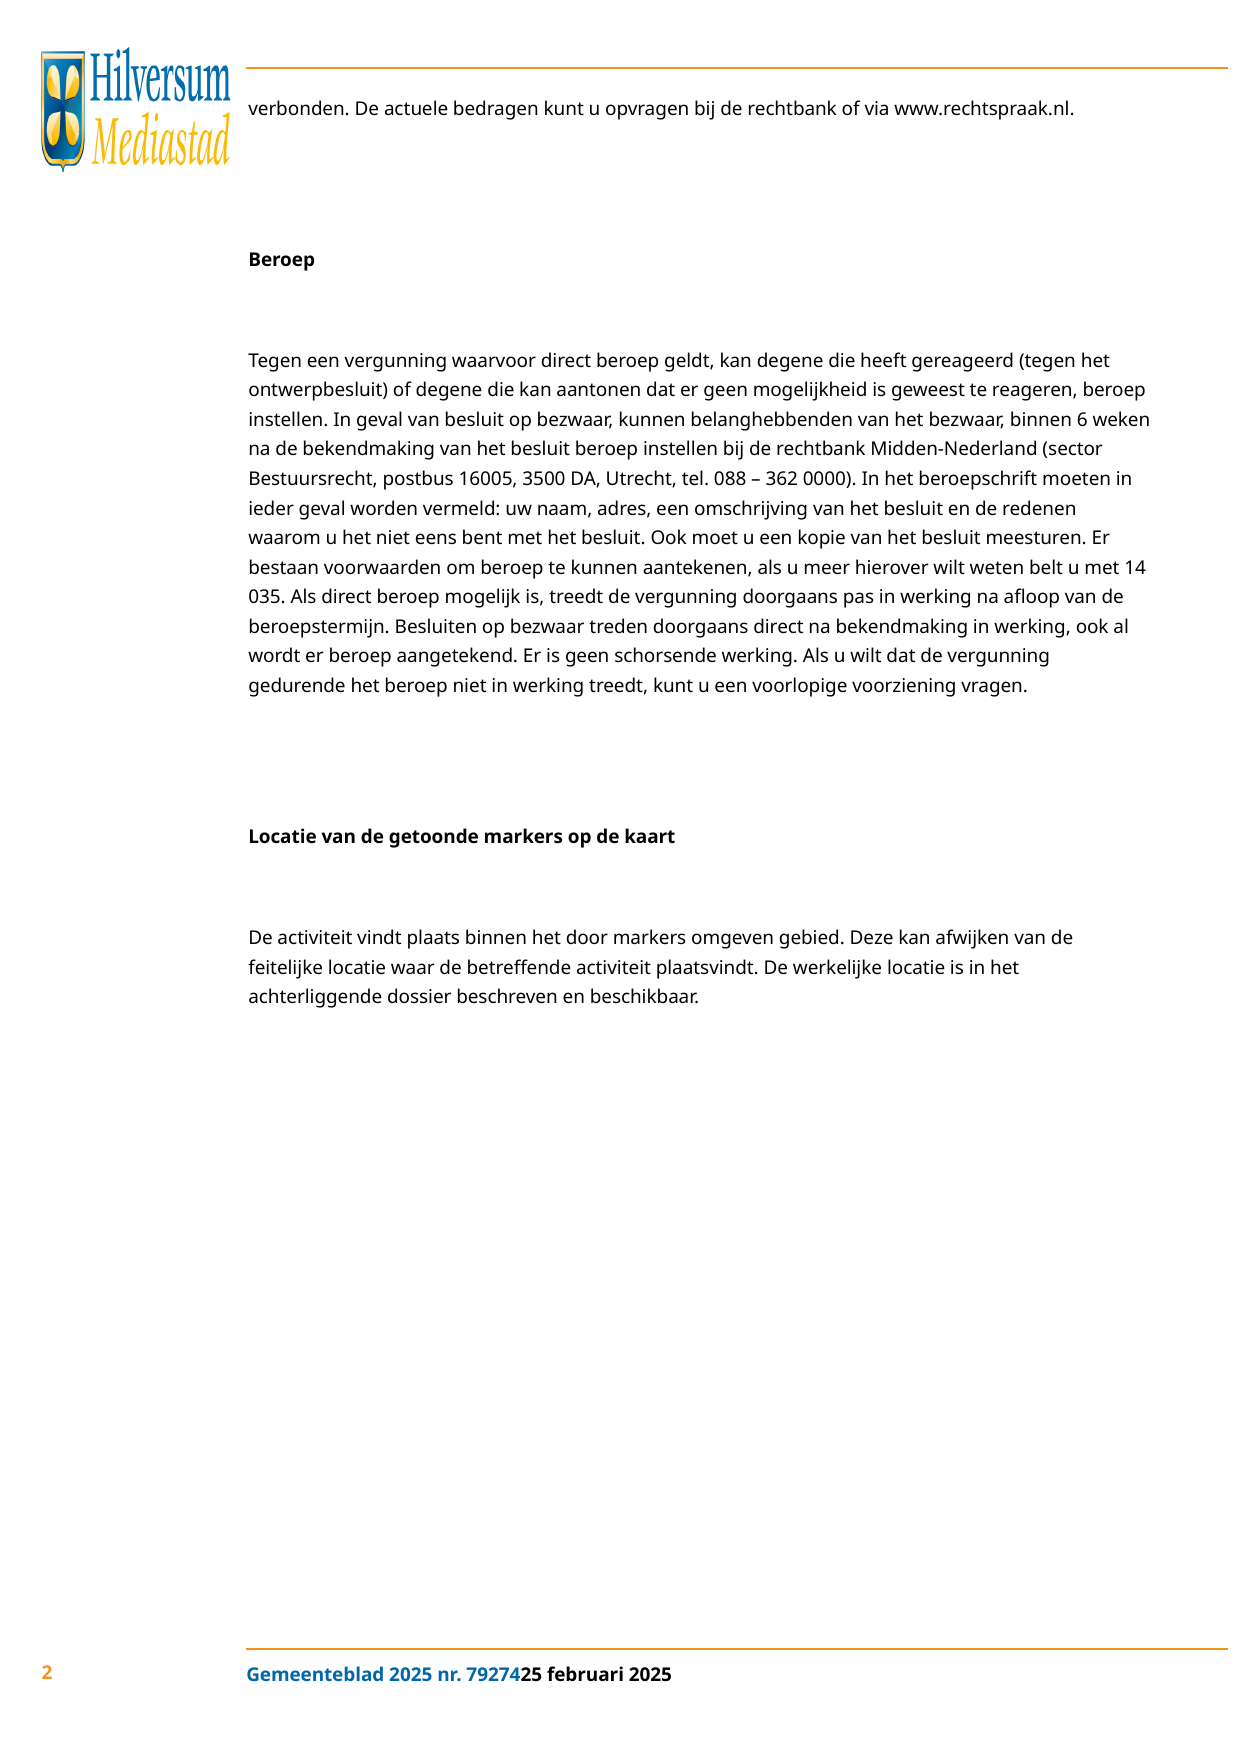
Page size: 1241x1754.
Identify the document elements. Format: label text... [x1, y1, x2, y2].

text De activiteit vindt plaats binnen het door markers omgeven gebied. Deze kan afwijken van de feitelijke locatie waar de betreffende activiteit plaatsvindt. De werkelijke locatie is in het achterliggende dossier beschreven en beschikbaar. [248, 924, 1152, 1009]
text Tegen een vergunning waarvoor direct beroep geldt, kan degene die heeft gereageerd (tegen het ontwerpbesluit) of degene die kan aantonen dat er geen mogelijkheid is geweest te reageren, beroep instellen. In geval van besluit op bezwaar, kunnen belanghebbenden van het bezwaar, binnen 6 weken na de bekendmaking van het besluit beroep instellen bij de rechtbank Midden-Nederland (sector Bestuursrecht, postbus 16005, 3500 DA, Utrecht, tel. 088 – 362 0000). In het beroepschrift moeten in ieder geval worden vermeld: uw naam, adres, een omschrijving van het besluit en de redenen waarom u het niet eens bent met het besluit. Ook moet u een kopie van het besluit meesturen. Er bestaan voorwaarden om beroep te kunnen aantekenen, als u meer hierover wilt weten belt u met 14 035. Als direct beroep mogelijk is, treedt de vergunning doorgaans pas in werking na afloop van de beroepstermijn. Besluiten op bezwaar treden doorgaans direct na bekendmaking in werking, ook al wordt er beroep aangetekend. Er is geen schorsende werking. Als u wilt dat de vergunning gedurende het beroep niet in werking treedt, kunt u een voorlopige voorziening vragen. [248, 347, 1152, 698]
text verbonden. De actuele bedragen kunt u opvragen bij de rechtbank of via www.rechtspraak.nl. [248, 95, 1152, 121]
text Beroep [248, 246, 1152, 272]
picture [41, 47, 231, 172]
text Locatie van de getoonde markers op de kaart [248, 823, 1152, 849]
